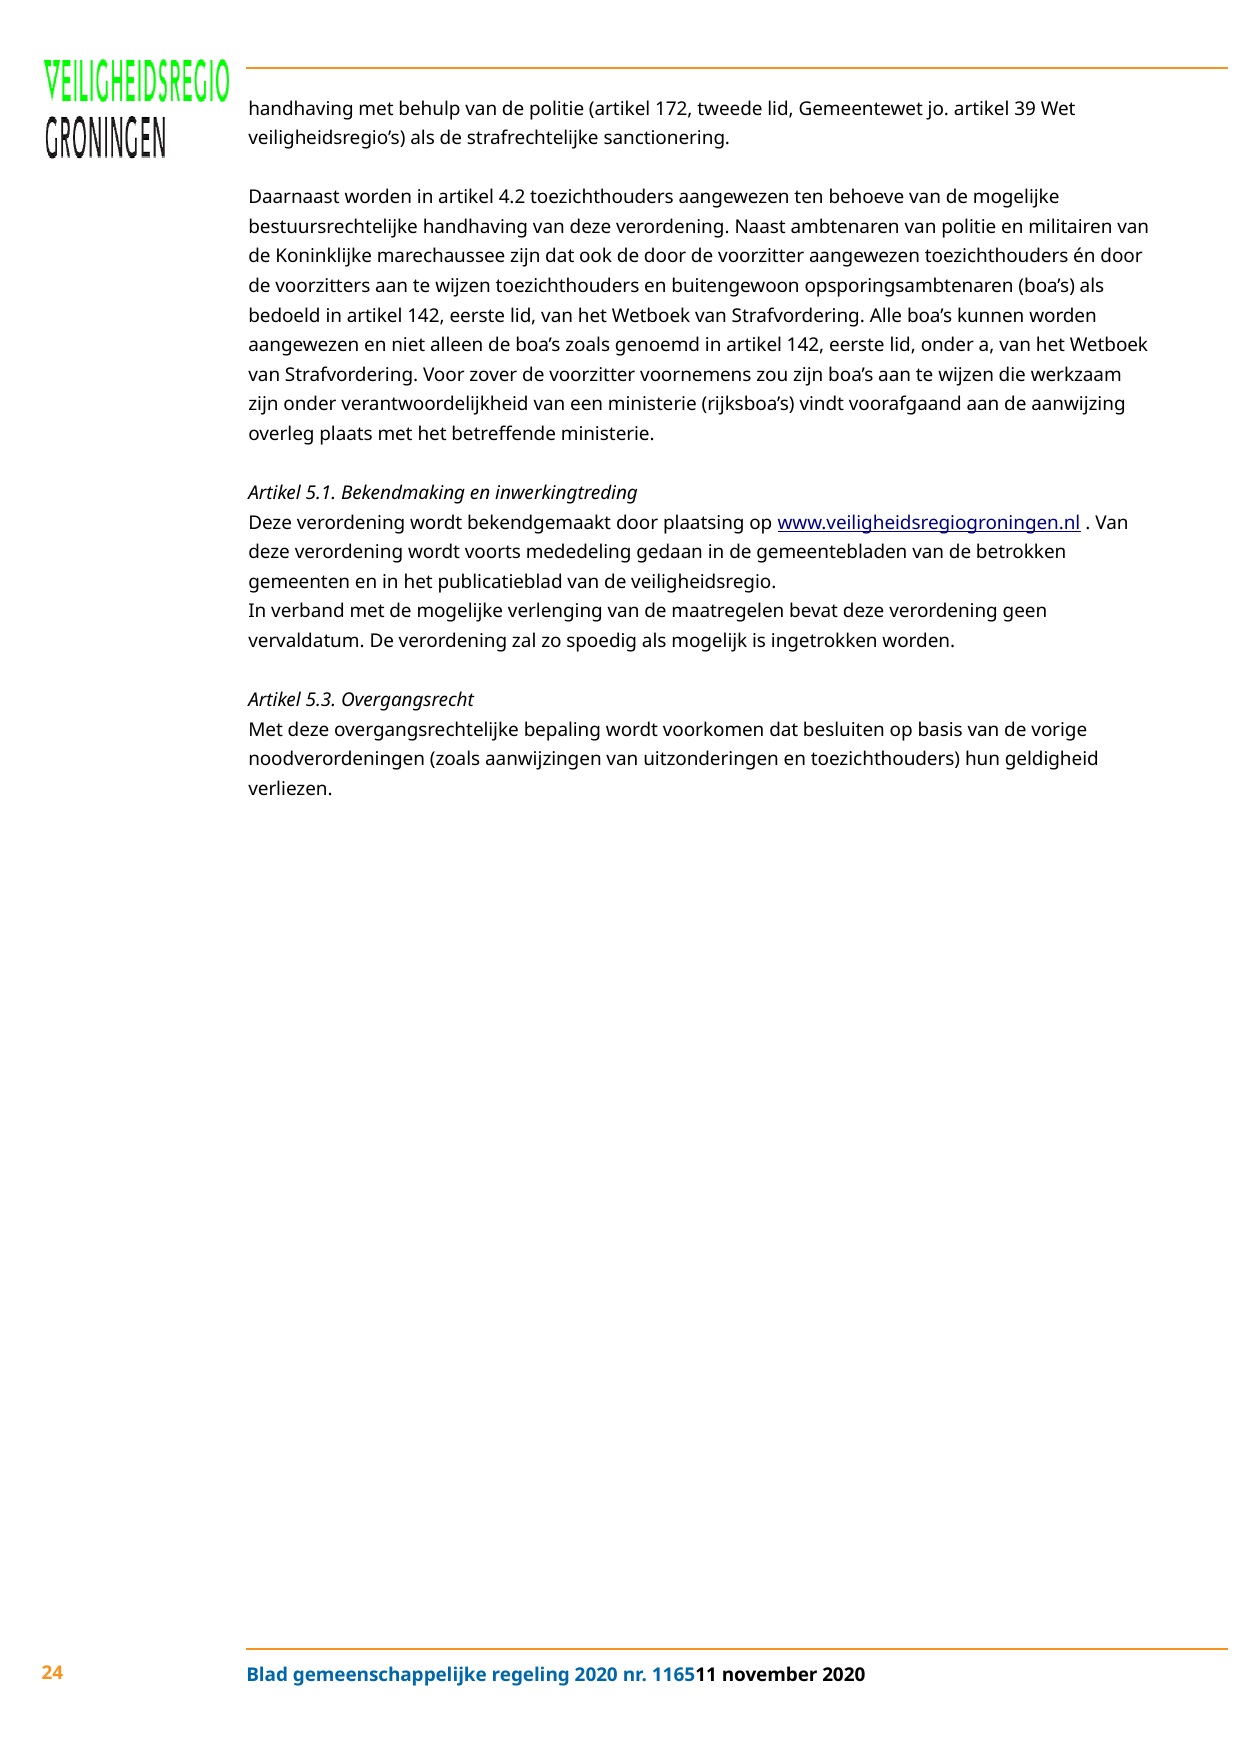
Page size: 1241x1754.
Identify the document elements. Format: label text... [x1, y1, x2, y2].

text Deze verordening wordt bekendgemaakt door plaatsing op www.veiligheidsregiogroningen.nl . Van deze verordening wordt voorts mededeling gedaan in de gemeentebladen van de betrokken gemeenten en in het publicatieblad van de veiligheidsregio. [248, 509, 1152, 594]
text Met deze overgangsrechtelijke bepaling wordt voorkomen dat besluiten op basis van de vorige noodverordeningen (zoals aanwijzingen van uitzonderingen en toezichthouders) hun geldigheid verliezen. [248, 716, 1152, 801]
text handhaving met behulp van de politie (artikel 172, tweede lid, Gemeentewet jo. artikel 39 Wet veiligheidsregio’s) als de strafrechtelijke sanctionering. [248, 95, 1152, 150]
text Artikel 5.1. Bekendmaking en inwerkingtreding [248, 479, 1152, 505]
picture [41, 47, 231, 172]
text Artikel 5.3. Overgangsrecht [248, 686, 1152, 712]
text Daarnaast worden in artikel 4.2 toezichthouders aangewezen ten behoeve van de mogelijke bestuursrechtelijke handhaving van deze verordening. Naast ambtenaren van politie en militairen van de Koninklijke marechaussee zijn dat ook de door de voorzitter aangewezen toezichthouders én door de voorzitters aan te wijzen toezichthouders en buitengewoon opsporingsambtenaren (boa’s) als bedoeld in artikel 142, eerste lid, van het Wetboek van Strafvordering. Alle boa’s kunnen worden aangewezen en niet alleen de boa’s zoals genoemd in artikel 142, eerste lid, onder a, van het Wetboek van Strafvordering. Voor zover de voorzitter voornemens zou zijn boa’s aan te wijzen die werkzaam zijn onder verantwoordelijkheid van een ministerie (rijksboa’s) vindt voorafgaand aan de aanwijzing overleg plaats met het betreffende ministerie. [248, 183, 1152, 446]
text In verband met de mogelijke verlenging van de maatregelen bevat deze verordening geen vervaldatum. De verordening zal zo spoedig als mogelijk is ingetrokken worden. [248, 598, 1152, 653]
